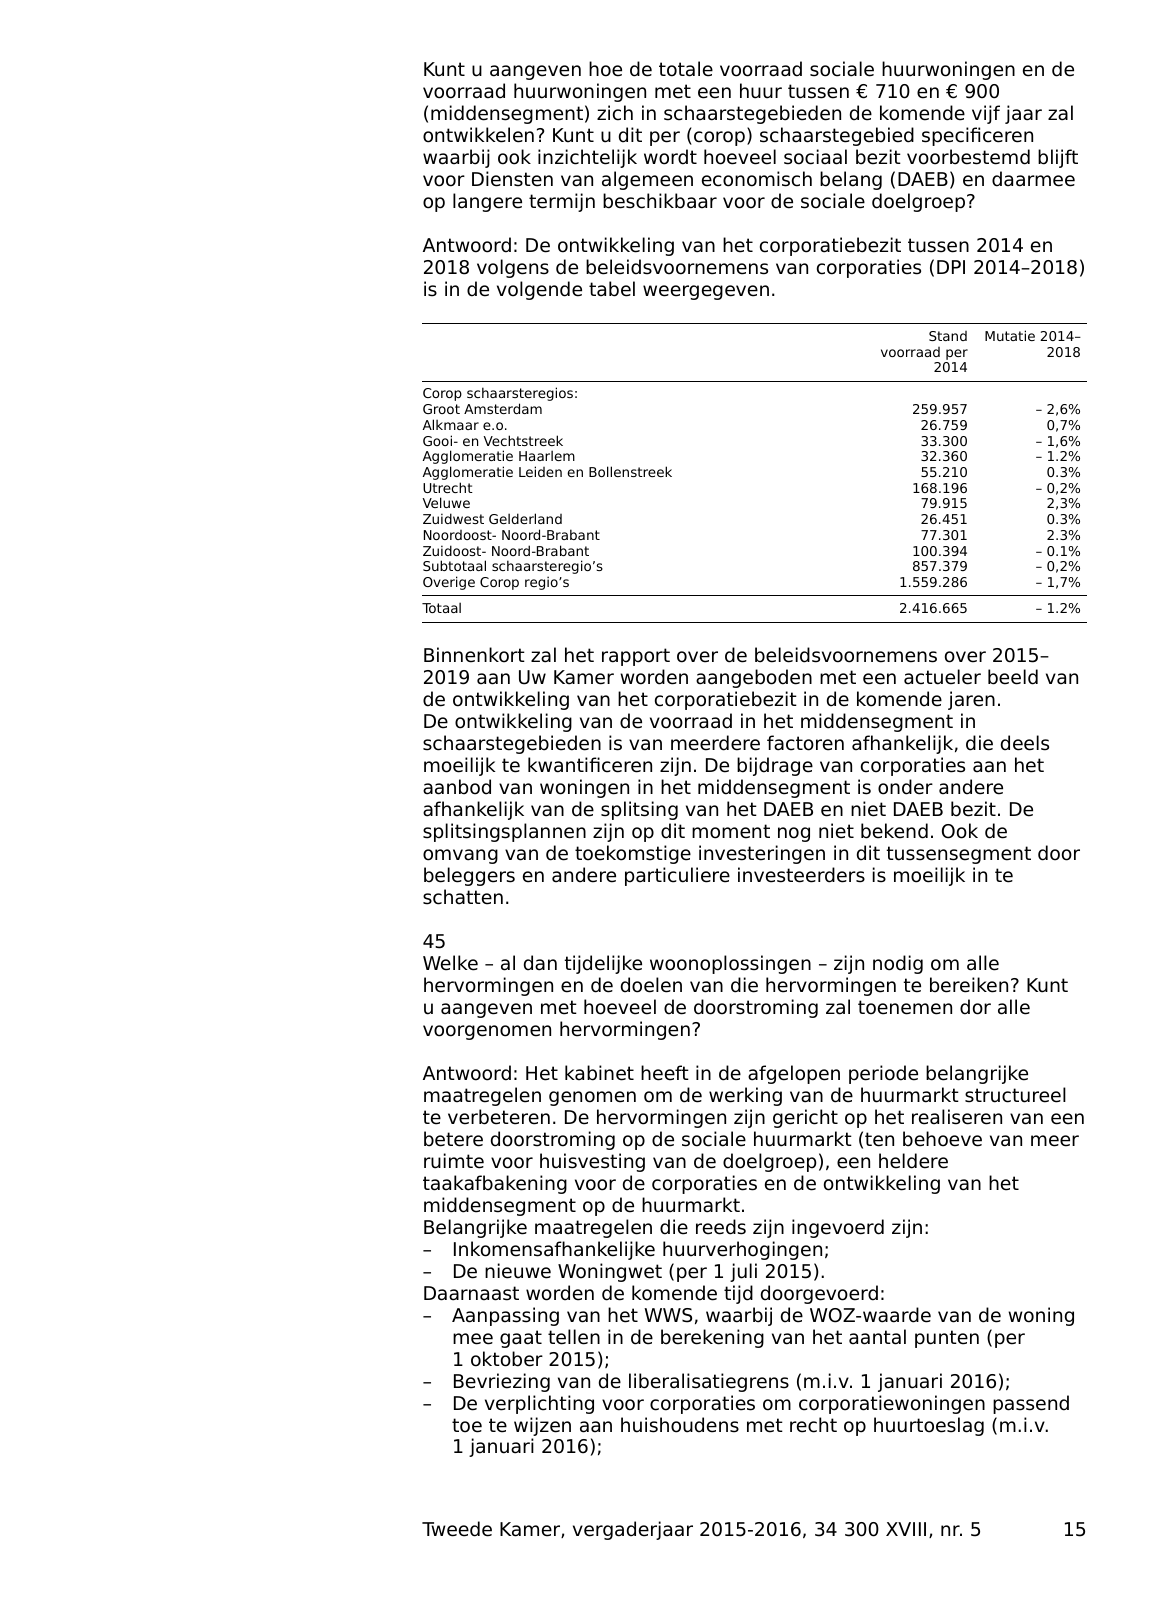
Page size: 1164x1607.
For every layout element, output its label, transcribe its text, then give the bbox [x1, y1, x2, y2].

table_header Stand voorraad per 2014 [860, 324, 973, 381]
table_cell 0,7% [974, 418, 1087, 433]
text – Aanpassing van het WWS, waarbij de WOZ-waarde van de woning mee gaat tellen in de berekening van het aantal punten (per 1 oktober 2015); [422, 1304, 1087, 1371]
text De ontwikkeling van de voorraad in het middensegment in schaarstegebieden is van meerdere factoren afhankelijk, die deels moeilijk te kwantificeren zijn. De bijdrage van corporaties aan het aanbod van woningen in het middensegment is onder andere afhankelijk van de splitsing van het DAEB en niet DAEB bezit. De splitsingsplannen zijn op dit moment nog niet bekend. Ook de omvang van de toekomstige investeringen in dit tussensegment door beleggers en andere particuliere investeerders is moeilijk in te schatten. [422, 711, 1087, 908]
table_cell Corop schaarsteregios: [422, 382, 860, 402]
text Belangrijke maatregelen die reeds zijn ingevoerd zijn: [422, 1217, 1087, 1239]
text – Inkomensafhankelijke huurverhogingen; [422, 1239, 1087, 1261]
table_cell Agglomeratie Leiden en Bollenstreek [422, 465, 860, 481]
table_cell Agglomeratie Haarlem [422, 449, 860, 465]
text Binnenkort zal het rapport over de beleidsvoornemens over 2015–2019 aan Uw Kamer worden aangeboden met een actueler beeld van de ontwikkeling van het corporatiebezit in de komende jaren. [422, 645, 1087, 711]
table_cell Zuidoost- Noord-Brabant [422, 544, 860, 559]
table_header Mutatie 2014–2018 [974, 324, 1087, 381]
table_cell Noordoost- Noord-Brabant [422, 528, 860, 543]
table_cell 55.210 [860, 465, 973, 481]
table_cell – 0,2% [974, 559, 1087, 575]
text Kunt u aangeven hoe de totale voorraad sociale huurwoningen en de voorraad huurwoningen met een huur tussen € 710 en € 900 (middensegment) zich in schaarstegebieden de komende vijf jaar zal ontwikkelen? Kunt u dit per (corop) schaarstegebied specificeren waarbij ook inzichtelijk wordt hoeveel sociaal bezit voorbestemd blijft voor Diensten van algemeen economisch belang (DAEB) en daarmee op langere termijn beschikbaar voor de sociale doelgroep? [422, 59, 1087, 213]
table_cell 33.300 [860, 434, 973, 449]
text 45 [422, 931, 1087, 953]
table_cell 26.759 [860, 418, 973, 433]
table_cell [974, 382, 1087, 402]
table_cell 26.451 [860, 512, 973, 528]
text – De verplichting voor corporaties om corporatiewoningen passend toe te wijzen aan huishoudens met recht op huurtoeslag (m.i.v. 1 januari 2016); [422, 1392, 1087, 1458]
table_cell Gooi- en Vechtstreek [422, 434, 860, 449]
table_cell 32.360 [860, 449, 973, 465]
table_cell – 1,6% [974, 434, 1087, 449]
table_cell 2.416.665 [860, 596, 973, 622]
table_cell 0.3% [974, 465, 1087, 481]
table_cell [860, 382, 973, 402]
table_cell Zuidwest Gelderland [422, 512, 860, 528]
table_cell 259.957 [860, 402, 973, 418]
table_cell – 0,2% [974, 481, 1087, 496]
table_header [422, 324, 860, 381]
table_cell 1.559.286 [860, 575, 973, 595]
table_cell Groot Amsterdam [422, 402, 860, 418]
text – De nieuwe Woningwet (per 1 juli 2015). [422, 1261, 1087, 1283]
table_cell Alkmaar e.o. [422, 418, 860, 433]
table_cell Subtotaal schaarsteregio’s [422, 559, 860, 575]
table_cell 77.301 [860, 528, 973, 543]
table_cell Utrecht [422, 481, 860, 496]
table_cell 2,3% [974, 496, 1087, 512]
table_cell 100.394 [860, 544, 973, 559]
text Welke – al dan tijdelijke woonoplossingen – zijn nodig om alle hervormingen en de doelen van die hervormingen te bereiken? Kunt u aangeven met hoeveel de doorstroming zal toenemen dor alle voorgenomen hervormingen? [422, 953, 1087, 1041]
table_cell 2.3% [974, 528, 1087, 543]
table_cell 79.915 [860, 496, 973, 512]
table_cell – 1.2% [974, 449, 1087, 465]
text Antwoord: De ontwikkeling van het corporatiebezit tussen 2014 en 2018 volgens de beleidsvoornemens van corporaties (DPI 2014–2018) is in de volgende tabel weergegeven. [422, 235, 1087, 301]
table_cell – 0.1% [974, 544, 1087, 559]
table_cell – 1.2% [974, 596, 1087, 622]
table_cell Overige Corop regio’s [422, 575, 860, 595]
table_cell – 1,7% [974, 575, 1087, 595]
table_cell Veluwe [422, 496, 860, 512]
text – Bevriezing van de liberalisatiegrens (m.i.v. 1 januari 2016); [422, 1371, 1087, 1392]
table_cell Totaal [422, 596, 860, 622]
text Antwoord: Het kabinet heeft in de afgelopen periode belangrijke maatregelen genomen om de werking van de huurmarkt structureel te verbeteren. De hervormingen zijn gericht op het realiseren van een betere doorstroming op de sociale huurmarkt (ten behoeve van meer ruimte voor huisvesting van de doelgroep), een heldere taakafbakening voor de corporaties en de ontwikkeling van het middensegment op de huurmarkt. [422, 1063, 1087, 1217]
text Daarnaast worden de komende tijd doorgevoerd: [422, 1283, 1087, 1304]
table_cell 168.196 [860, 481, 973, 496]
table_cell – 2,6% [974, 402, 1087, 418]
table_cell 0.3% [974, 512, 1087, 528]
table_cell 857.379 [860, 559, 973, 575]
